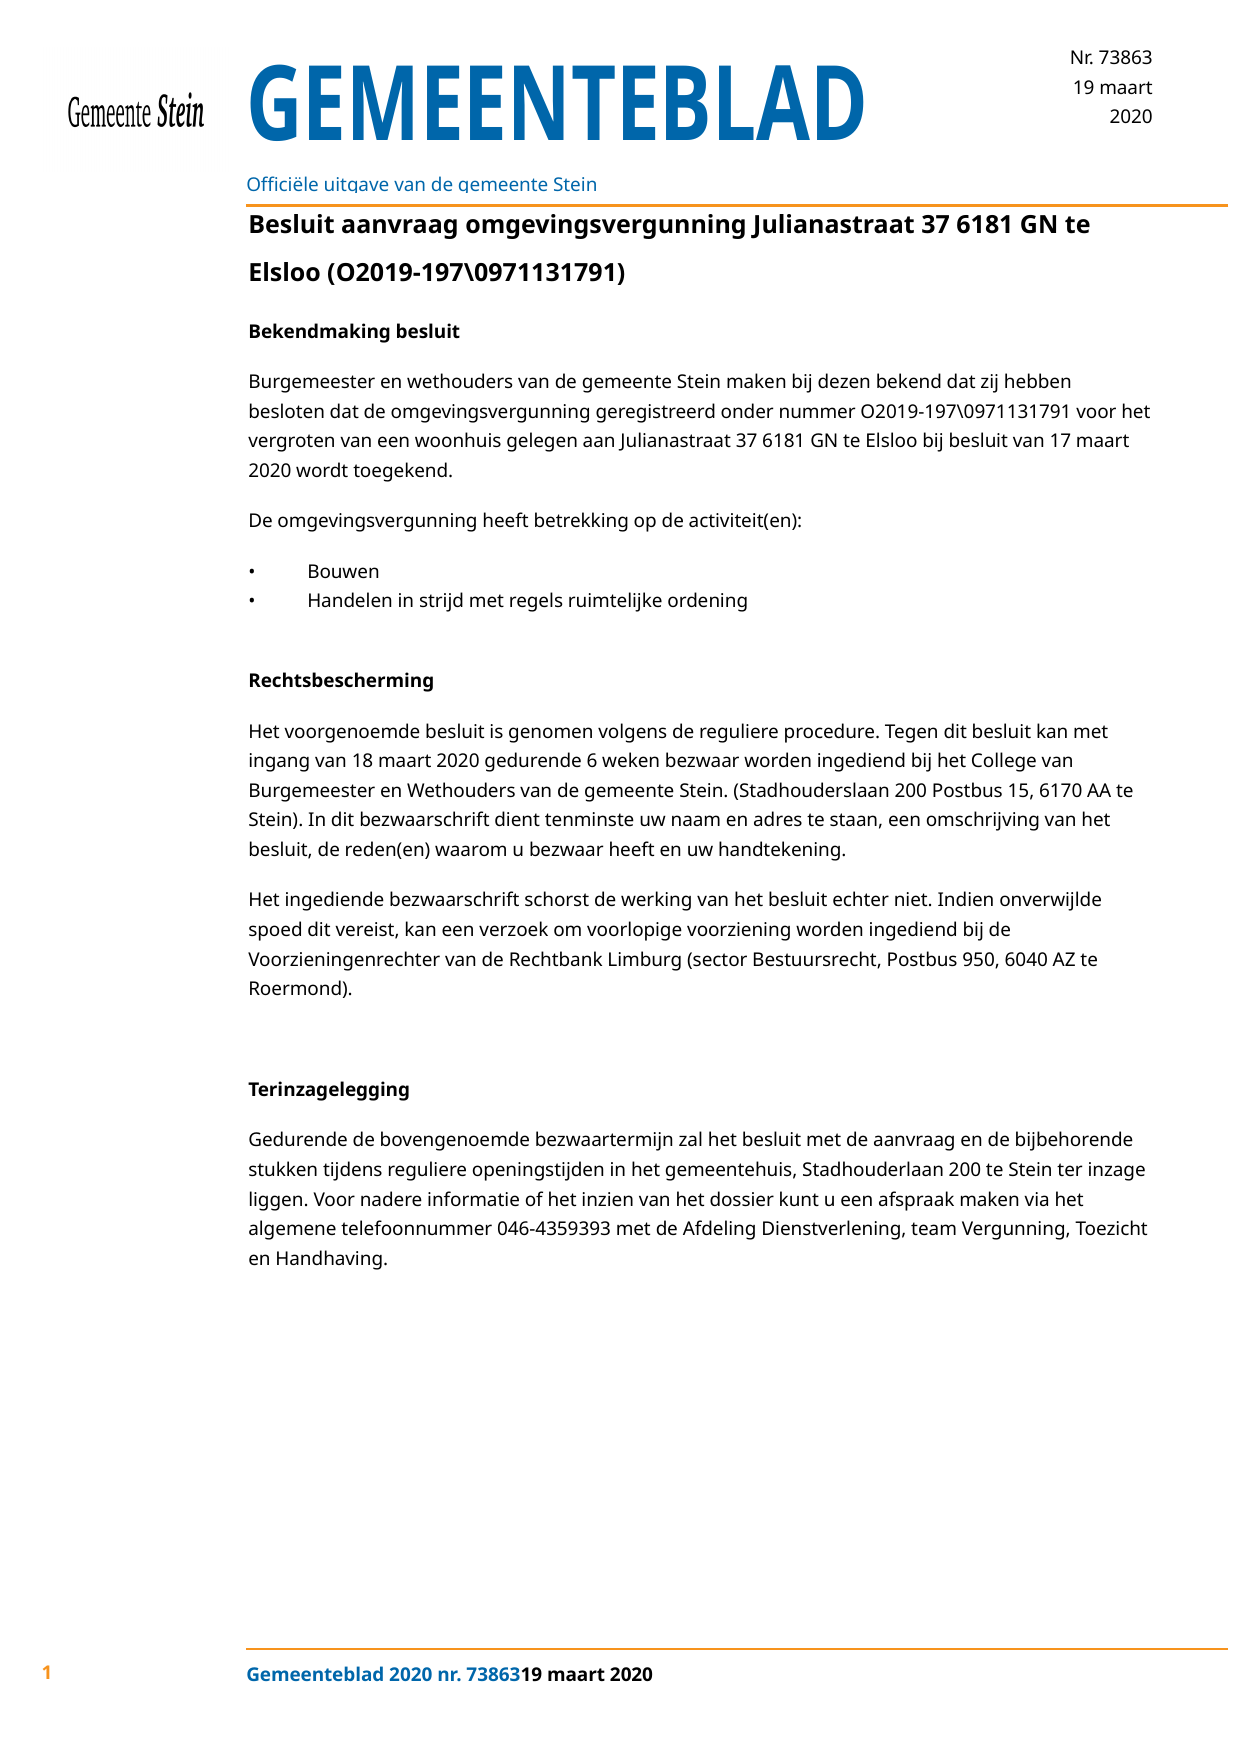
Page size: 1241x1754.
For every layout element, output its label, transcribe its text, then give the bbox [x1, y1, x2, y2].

text Terinzagelegging [248, 1076, 1152, 1102]
text De omgevingsvergunning heeft betrekking op de activiteit(en): [248, 507, 1152, 533]
text Burgemeester en wethouders van de gemeente Stein maken bij dezen bekend dat zij hebben besloten dat de omgevingsvergunning geregistreerd onder nummer O2019-197\0971131791 voor het vergroten van een woonhuis gelegen aan Julianastraat 37 6181 GN te Elsloo bij besluit van 17 maart 2020 wordt toegekend. [248, 368, 1152, 483]
text Het voorgenoemde besluit is genomen volgens de reguliere procedure. Tegen dit besluit kan met ingang van 18 maart 2020 gedurende 6 weken bezwaar worden ingediend bij het College van Burgemeester en Wethouders van de gemeente Stein. (Stadhouderslaan 200 Postbus 15, 6170 AA te Stein). In dit bezwaarschrift dient tenminste uw naam en adres te staan, een omschrijving van het besluit, de reden(en) waarom u bezwaar heeft en uw handtekening. [248, 718, 1152, 862]
text Bekendmaking besluit [248, 318, 1152, 344]
list Handelen in strijd met regels ruimtelijke ordening [248, 587, 1152, 613]
picture [41, 47, 231, 172]
text Het ingediende bezwaarschrift schorst de werking van het besluit echter niet. Indien onverwijlde spoed dit vereist, kan een verzoek om voorlopige voorziening worden ingediend bij de Voorzieningenrechter van de Rechtbank Limburg (sector Bestuursrecht, Postbus 950, 6040 AZ te Roermond). [248, 887, 1152, 1001]
text Rechtsbescherming [248, 667, 1152, 693]
list Bouwen [248, 558, 1152, 584]
text Gedurende de bovengenoemde bezwaartermijn zal het besluit met de aanvraag en de bijbehorende stukken tijdens reguliere openingstijden in het gemeentehuis, Stadhouderlaan 200 te Stein ter inzage liggen. Voor nadere informatie of het inzien van het dossier kunt u een afspraak maken via het algemene telefoonnummer 046-4359393 met de Afdeling Dienstverlening, team Vergunning, Toezicht en Handhaving. [248, 1127, 1152, 1271]
text Besluit aanvraag omgevingsvergunning Julianastraat 37 6181 GN te Elsloo (O2019-197\0971131791) [248, 207, 1152, 288]
